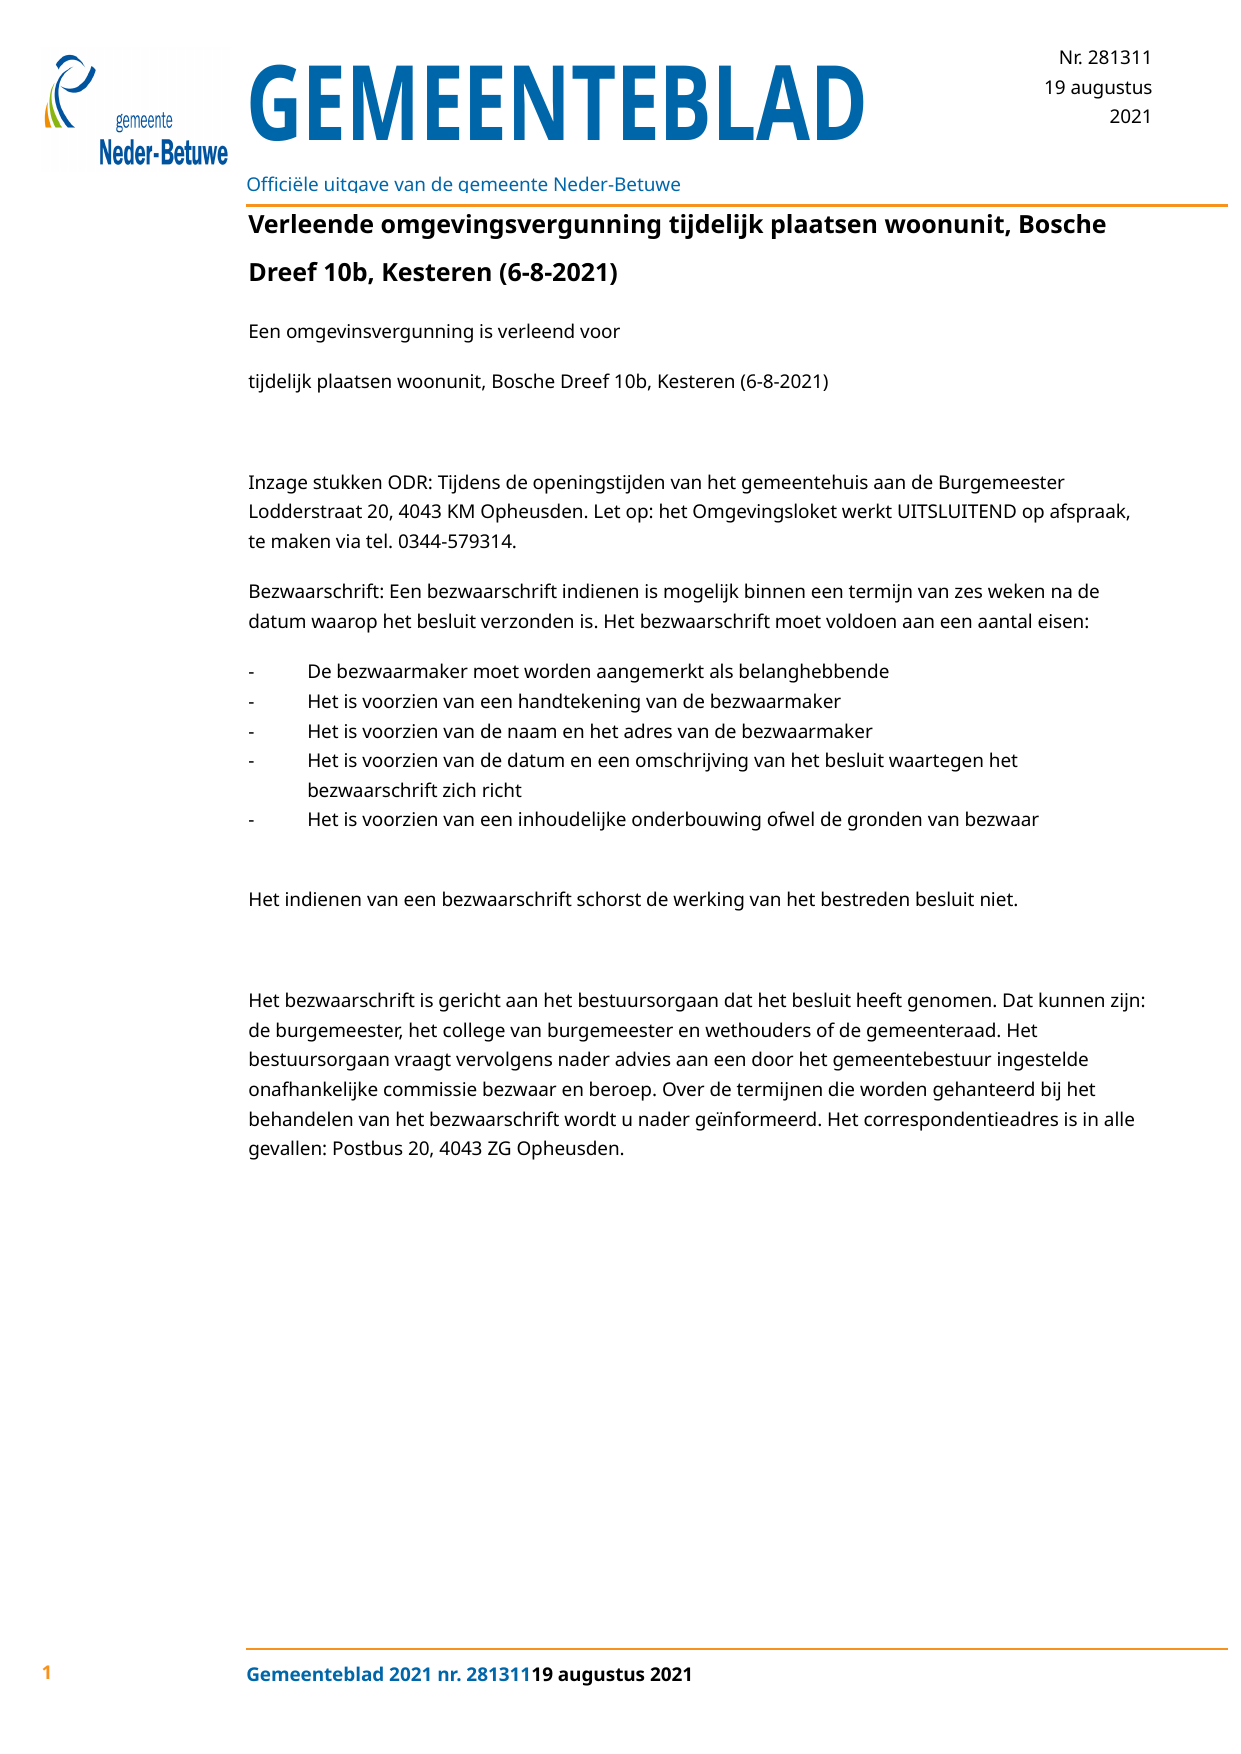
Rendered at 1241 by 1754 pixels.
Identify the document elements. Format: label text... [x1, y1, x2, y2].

text Inzage stukken ODR: Tijdens de openingstijden van het gemeentehuis aan de Burgemeester Lodderstraat 20, 4043 KM Opheusden. Let op: het Omgevingsloket werkt UITSLUITEND op afspraak, te maken via tel. 0344-579314. [248, 469, 1152, 554]
text Bezwaarschrift: Een bezwaarschrift indienen is mogelijk binnen een termijn van zes weken na de datum waarop het besluit verzonden is. Het bezwaarschrift moet voldoen aan een aantal eisen: [248, 579, 1152, 634]
list Het is voorzien van een inhoudelijke onderbouwing ofwel de gronden van bezwaar [248, 807, 1152, 832]
text tijdelijk plaatsen woonunit, Bosche Dreef 10b, Kesteren (6-8-2021) [248, 368, 1152, 394]
text Het bezwaarschrift is gericht aan het bestuursorgaan dat het besluit heeft genomen. Dat kunnen zijn: de burgemeester, het college van burgemeester en wethouders of de gemeenteraad. Het bestuursorgaan vraagt vervolgens nader advies aan een door het gemeentebestuur ingestelde onafhankelijke commissie bezwaar en beroep. Over de termijnen die worden gehanteerd bij het behandelen van het bezwaarschrift wordt u nader geïnformeerd. Het correspondentieadres is in alle gevallen: Postbus 20, 4043 ZG Opheusden. [248, 987, 1152, 1161]
list De bezwaarmaker moet worden aangemerkt als belanghebbende [248, 659, 1152, 684]
text Een omgevinsvergunning is verleend voor [248, 318, 1152, 344]
text Het indienen van een bezwaarschrift schorst de werking van het bestreden besluit niet. [248, 887, 1152, 912]
list Het is voorzien van de naam en het adres van de bezwaarmaker [248, 718, 1152, 744]
picture [41, 47, 231, 172]
text Verleende omgevingsvergunning tijdelijk plaatsen woonunit, Bosche Dreef 10b, Kesteren (6-8-2021) [248, 207, 1152, 288]
list Het is voorzien van een handtekening van de bezwaarmaker [248, 688, 1152, 714]
list Het is voorzien van de datum en een omschrijving van het besluit waartegen het bezwaarschrift zich richt [248, 747, 1152, 803]
